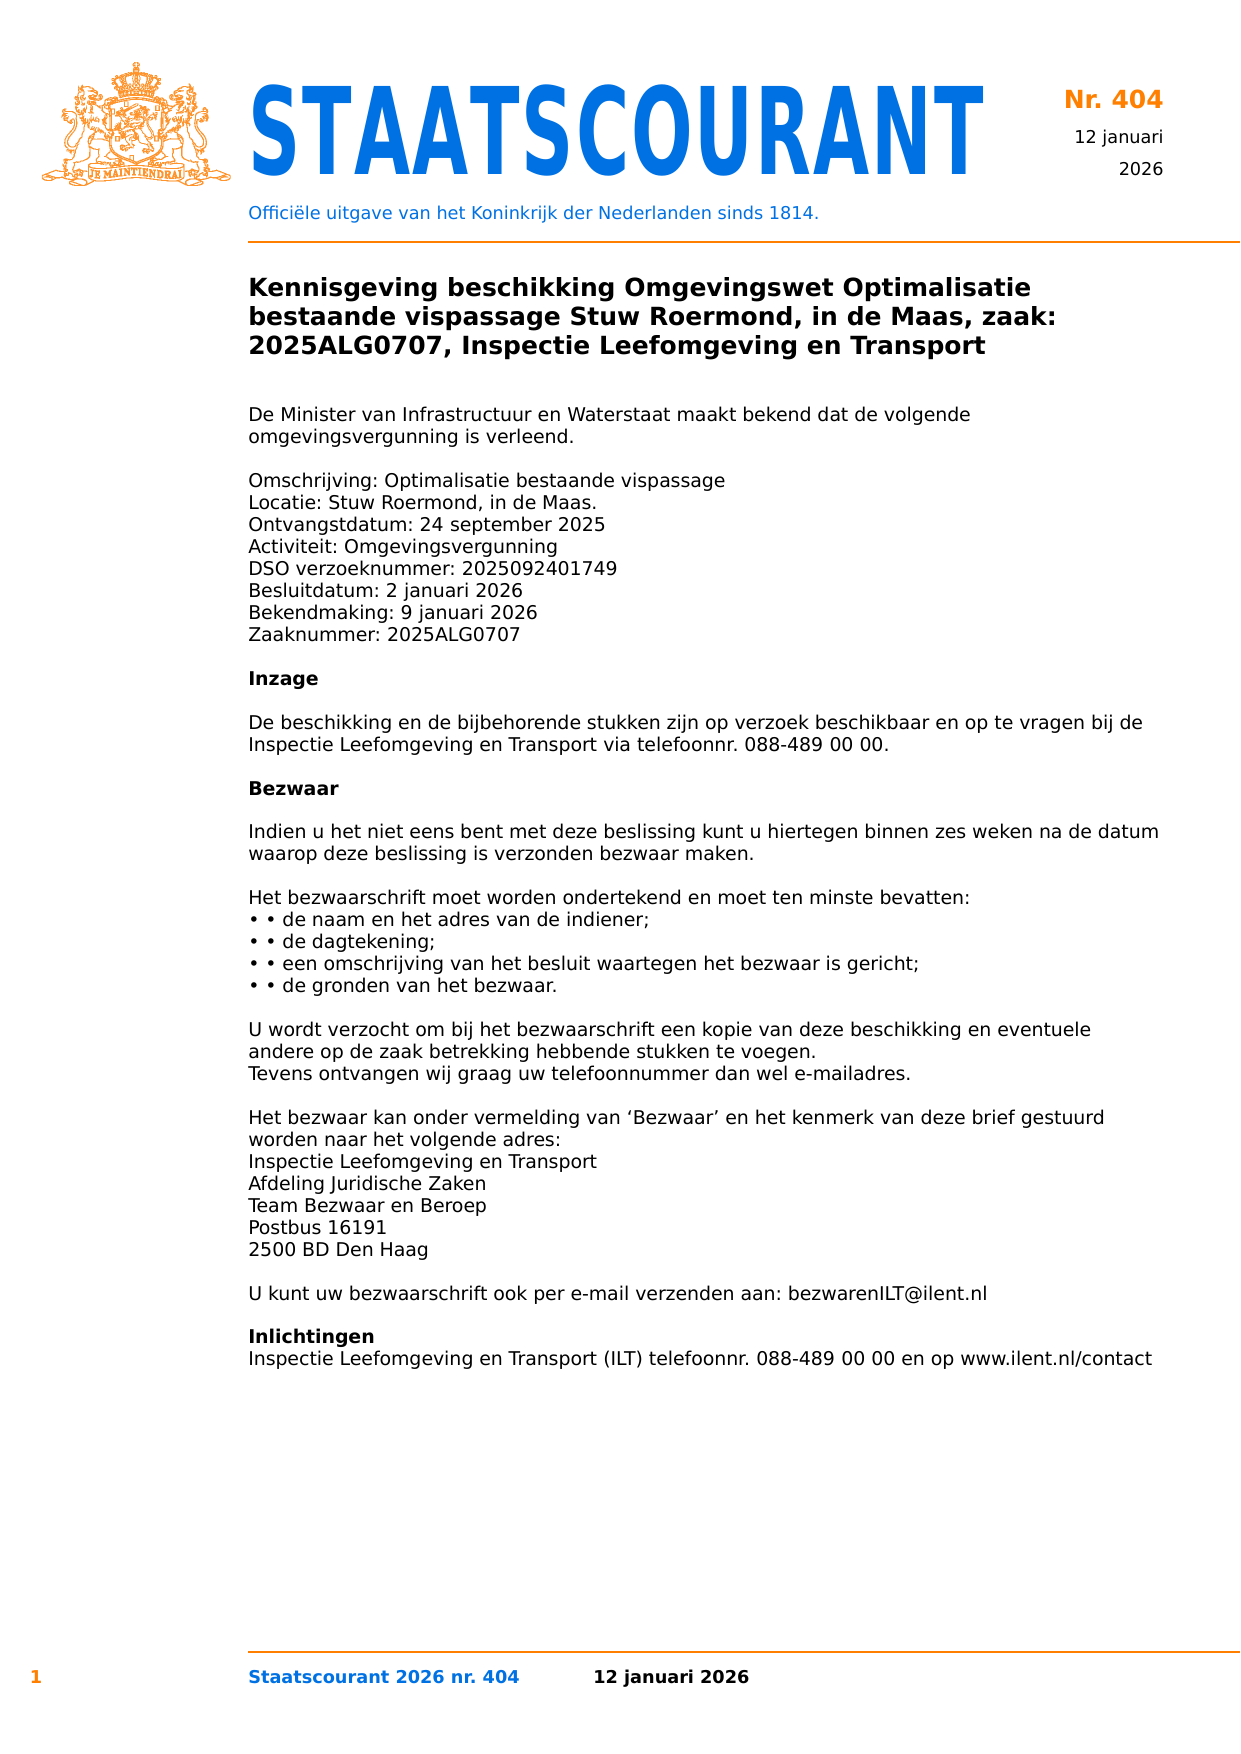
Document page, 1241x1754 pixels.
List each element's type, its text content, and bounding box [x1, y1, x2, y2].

text Postbus 16191 [248, 1217, 1163, 1239]
text De beschikking en de bijbehorende stukken zijn op verzoek beschikbaar en op te vragen bij de Inspectie Leefomgeving en Transport via telefoonnr. 088-489 00 00. [248, 712, 1163, 756]
subtitle Bezwaar [248, 777, 1163, 799]
table_cell Officiële uitgave van het Koninkrijk der Nederlanden sinds 1814. [248, 203, 1240, 241]
text DSO verzoeknummer: 2025092401749 [248, 558, 1163, 580]
text Inspectie Leefomgeving en Transport [248, 1151, 1163, 1173]
text Omschrijving: Optimalisatie bestaande vispassage [248, 470, 1163, 492]
table_header [25, 62, 248, 241]
text Zaaknummer: 2025ALG0707 [248, 624, 1163, 646]
text Inspectie Leefomgeving en Transport (ILT) telefoonnr. 088-489 00 00 en op www.ilent.nl/contact [248, 1348, 1163, 1370]
text Locatie: Stuw Roermond, in de Maas. [248, 492, 1163, 514]
table_cell 12 januari [998, 121, 1240, 153]
text Indien u het niet eens bent met deze beslissing kunt u hiertegen binnen zes weken na de datum waarop deze beslissing is verzonden bezwaar maken. [248, 821, 1163, 865]
text Het bezwaar kan onder vermelding van ‘Bezwaar’ en het kenmerk van deze brief gestuurd worden naar het volgende adres: [248, 1107, 1163, 1151]
text Inlichtingen [248, 1326, 1163, 1348]
table_header STAATSCOURANT [248, 62, 998, 203]
text De Minister van Infrastructuur en Waterstaat maakt bekend dat de volgende omgevingsvergunning is verleend. [248, 404, 1163, 448]
text • • de gronden van het bezwaar. [248, 975, 1163, 997]
text Besluitdatum: 2 januari 2026 [248, 580, 1163, 602]
text Bekendmaking: 9 januari 2026 [248, 602, 1163, 624]
text U kunt uw bezwaarschrift ook per e-mail verzenden aan: bezwarenILT@ilent.nl [248, 1282, 1163, 1304]
text • • de dagtekening; [248, 931, 1163, 953]
subtitle Kennisgeving beschikking Omgevingswet Optimalisatie bestaande vispassage Stuw Roermond, in de Maas, zaak: 2025ALG0707, Inspectie Leefomgeving en Transport [248, 273, 1163, 361]
text U wordt verzocht om bij het bezwaarschrift een kopie van deze beschikking en eventuele andere op de zaak betrekking hebbende stukken te voegen. [248, 1019, 1163, 1063]
text Het bezwaarschrift moet worden ondertekend en moet ten minste bevatten: [248, 887, 1163, 909]
text Afdeling Juridische Zaken [248, 1173, 1163, 1195]
text Tevens ontvangen wij graag uw telefoonnummer dan wel e-mailadres. [248, 1063, 1163, 1085]
text • • een omschrijving van het besluit waartegen het bezwaar is gericht; [248, 953, 1163, 975]
text Team Bezwaar en Beroep [248, 1195, 1163, 1217]
text 2500 BD Den Haag [248, 1239, 1163, 1261]
picture [41, 62, 231, 186]
table_cell 2026 [998, 153, 1240, 203]
table_header Nr. 404 [998, 62, 1240, 121]
text • • de naam en het adres van de indiener; [248, 909, 1163, 931]
subtitle Inzage [248, 668, 1163, 690]
text Ontvangstdatum: 24 september 2025 [248, 514, 1163, 536]
text Activiteit: Omgevingsvergunning [248, 536, 1163, 558]
